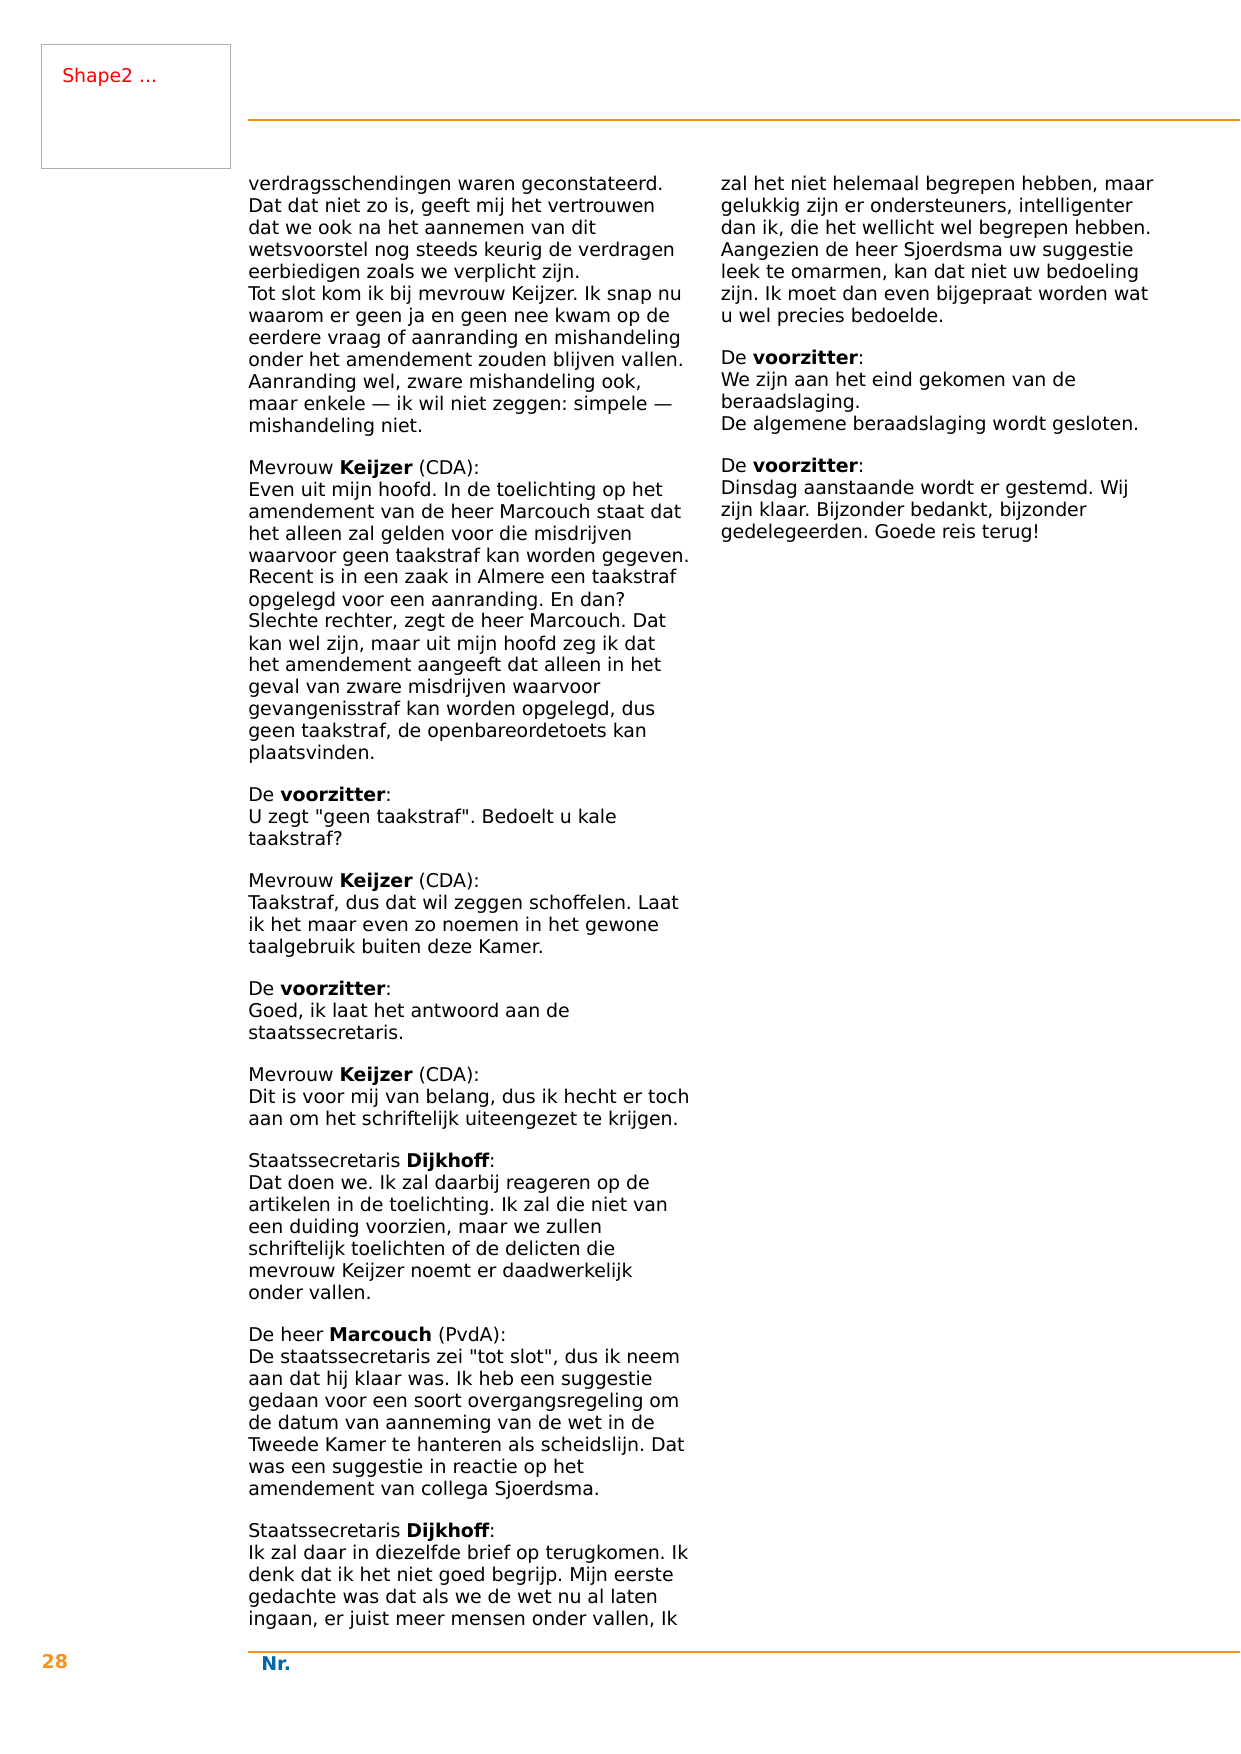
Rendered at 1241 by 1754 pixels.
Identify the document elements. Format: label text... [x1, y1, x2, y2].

text Mevrouw Keijzer (CDA): [248, 1064, 691, 1086]
text Dinsdag aanstaande wordt er gestemd. Wij zijn klaar. Bijzonder bedankt, bijzonder gedelegeerden. Goede reis terug! [721, 477, 1163, 542]
text verdragsschendingen waren geconstateerd. Dat dat niet zo is, geeft mij het vertrouwen dat we ook na het aannemen van dit wetsvoorstel nog steeds keurig de verdragen eerbiedigen zoals we verplicht zijn. [248, 173, 691, 283]
text Ik zal daar in diezelfde brief op terugkomen. Ik denk dat ik het niet goed begrijp. Mijn eerste gedachte was dat als we de wet nu al laten ingaan, er juist meer mensen onder vallen, Ik [248, 1542, 691, 1629]
text Mevrouw Keijzer (CDA): [248, 870, 691, 892]
text U zegt "geen taakstraf". Bedoelt u kale taakstraf? [248, 806, 691, 850]
text De voorzitter: [248, 978, 691, 1000]
text Staatssecretaris Dijkhoff: [248, 1520, 691, 1542]
text De voorzitter: [721, 454, 1163, 477]
text We zijn aan het eind gekomen van de beraadslaging. [721, 369, 1163, 413]
text De staatssecretaris zei "tot slot", dus ik neem aan dat hij klaar was. Ik heb een suggestie gedaan voor een soort overgangsregeling om de datum van aanneming van de wet in de Tweede Kamer te hanteren als scheidslijn. Dat was een suggestie in reactie op het amendement van collega Sjoerdsma. [248, 1346, 691, 1500]
text Goed, ik laat het antwoord aan de staatssecretaris. [248, 1000, 691, 1044]
text Staatssecretaris Dijkhoff: [248, 1150, 691, 1172]
text De voorzitter: [248, 784, 691, 806]
text Even uit mijn hoofd. In de toelichting op het amendement van de heer Marcouch staat dat het alleen zal gelden voor die misdrijven waarvoor geen taakstraf kan worden gegeven. Recent is in een zaak in Almere een taakstraf opgelegd voor een aanranding. En dan? Slechte rechter, zegt de heer Marcouch. Dat kan wel zijn, maar uit mijn hoofd zeg ik dat het amendement aangeeft dat alleen in het geval van zware misdrijven waarvoor gevangenisstraf kan worden opgelegd, dus geen taakstraf, de openbareordetoets kan plaatsvinden. [248, 478, 691, 764]
text zal het niet helemaal begrepen hebben, maar gelukkig zijn er ondersteuners, intelligenter dan ik, die het wellicht wel begrepen hebben. Aangezien de heer Sjoerdsma uw suggestie leek te omarmen, kan dat niet uw bedoeling zijn. Ik moet dan even bijgepraat worden wat u wel precies bedoelde. [721, 173, 1163, 327]
text De voorzitter: [721, 347, 1163, 369]
text Taakstraf, dus dat wil zeggen schoffelen. Laat ik het maar even zo noemen in het gewone taalgebruik buiten deze Kamer. [248, 892, 691, 958]
text Mevrouw Keijzer (CDA): [248, 457, 691, 478]
text Dat doen we. Ik zal daarbij reageren op de artikelen in de toelichting. Ik zal die niet van een duiding voorzien, maar we zullen schriftelijk toelichten of de delicten die mevrouw Keijzer noemt er daadwerkelijk onder vallen. [248, 1172, 691, 1304]
text De algemene beraadslaging wordt gesloten. [721, 413, 1163, 434]
text De heer Marcouch (PvdA): [248, 1324, 691, 1346]
text Tot slot kom ik bij mevrouw Keijzer. Ik snap nu waarom er geen ja en geen nee kwam op de eerdere vraag of aanranding en mishandeling onder het amendement zouden blijven vallen. Aanranding wel, zware mishandeling ook, maar enkele — ik wil niet zeggen: simpele — mishandeling niet. [248, 283, 691, 437]
text Dit is voor mij van belang, dus ik hecht er toch aan om het schriftelijk uiteengezet te krijgen. [248, 1086, 691, 1130]
